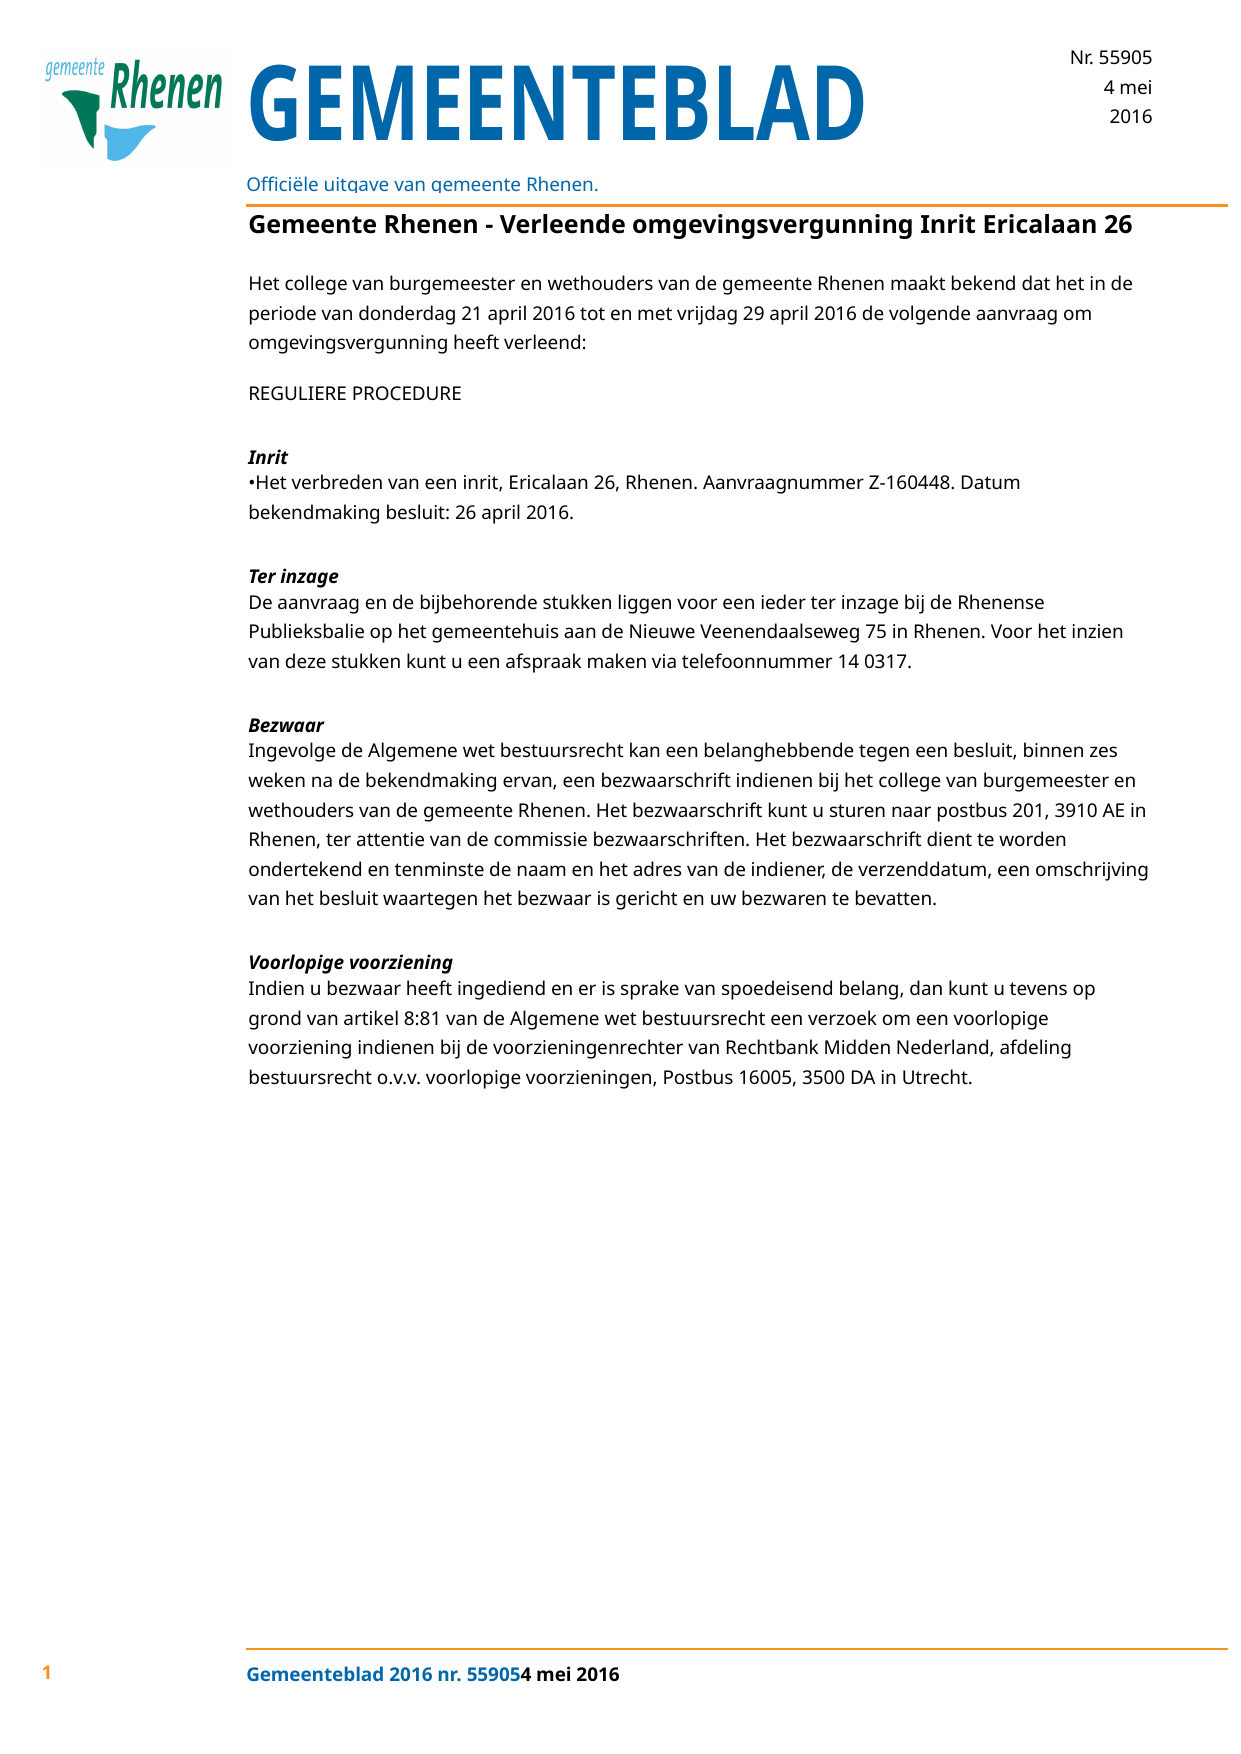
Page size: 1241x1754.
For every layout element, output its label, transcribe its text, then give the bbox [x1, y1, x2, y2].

text Ingevolge de Algemene wet bestuursrecht kan een belanghebbende tegen een besluit, binnen zes weken na de bekendmaking ervan, een bezwaarschrift indienen bij het college van burgemeester en wethouders van de gemeente Rhenen. Het bezwaarschrift kunt u sturen naar postbus 201, 3910 AE in Rhenen, ter attentie van de commissie bezwaarschriften. Het bezwaarschrift dient te worden ondertekend en tenminste de naam en het adres van de indiener, de verzenddatum, een omschrijving van het besluit waartegen het bezwaar is gericht en uw bezwaren te bevatten. [248, 738, 1152, 911]
text Indien u bezwaar heeft ingediend en er is sprake van spoedeisend belang, dan kunt u tevens op grond van artikel 8:81 van de Algemene wet bestuursrecht een verzoek om een voorlopige voorziening indienen bij de voorzieningenrechter van Rechtbank Midden Nederland, afdeling bestuursrecht o.v.v. voorlopige voorzieningen, Postbus 16005, 3500 DA in Utrecht. [248, 975, 1152, 1090]
text Bezwaar [248, 712, 1152, 738]
text REGULIERE PROCEDURE [248, 380, 1152, 406]
text Inrit [248, 444, 1152, 469]
text Het college van burgemeester en wethouders van de gemeente Rhenen maakt bekend dat het in de periode van donderdag 21 april 2016 tot en met vrijdag 29 april 2016 de volgende aanvraag om omgevingsvergunning heeft verleend: [248, 270, 1152, 355]
text •Het verbreden van een inrit, Ericalaan 26, Rhenen. Aanvraagnummer Z-160448. Datum bekendmaking besluit: 26 april 2016. [248, 469, 1152, 525]
text Voorlopige voorziening [248, 949, 1152, 975]
picture [41, 47, 231, 172]
text Gemeente Rhenen - Verleende omgevingsvergunning Inrit Ericalaan 26 [248, 207, 1152, 241]
text De aanvraag en de bijbehorende stukken liggen voor een ieder ter inzage bij de Rhenense Publieksbalie op het gemeentehuis aan de Nieuwe Veenendaalseweg 75 in Rhenen. Voor het inzien van deze stukken kunt u een afspraak maken via telefoonnummer 14 0317. [248, 589, 1152, 674]
text Ter inzage [248, 563, 1152, 589]
